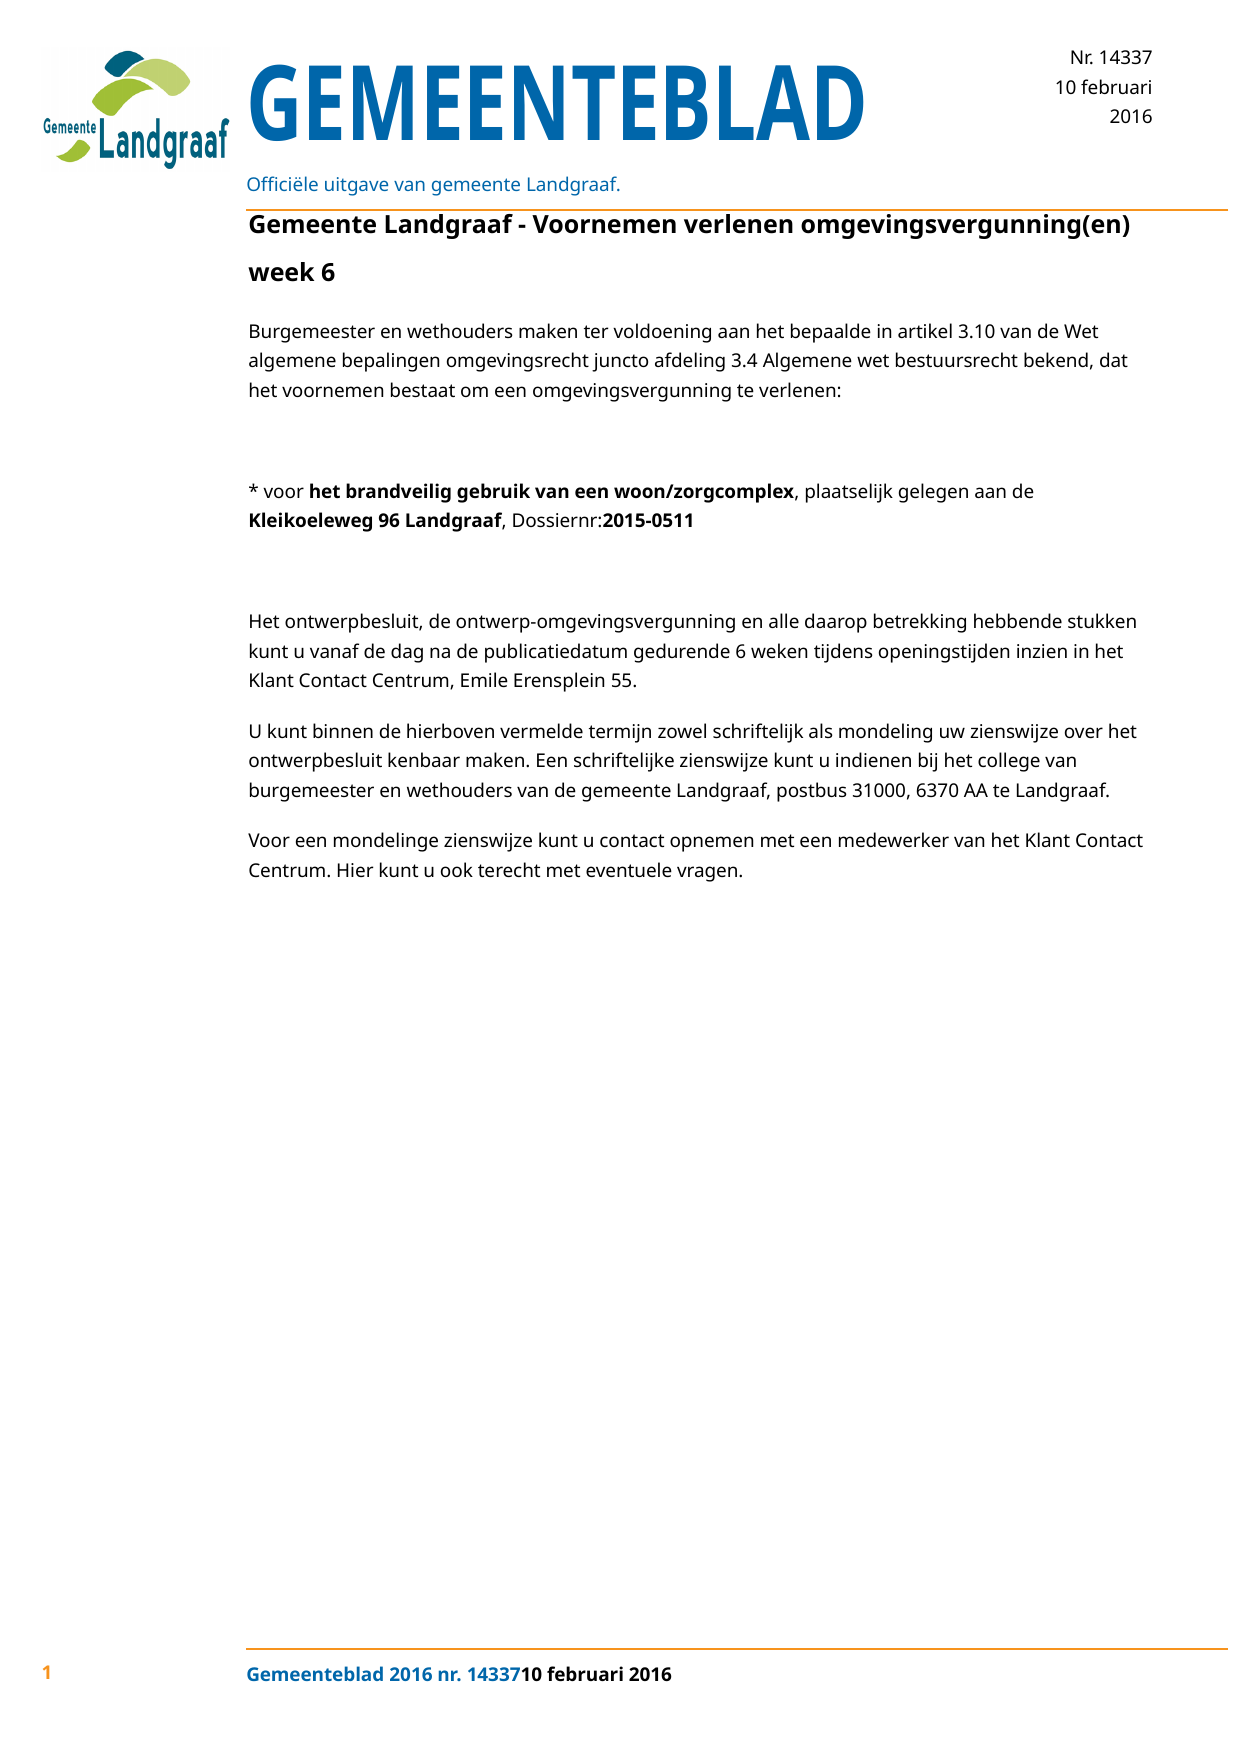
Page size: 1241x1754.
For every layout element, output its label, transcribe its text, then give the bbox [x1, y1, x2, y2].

text Gemeente Landgraaf - Voornemen verlenen omgevingsvergunning(en) week 6 [248, 211, 1152, 288]
text Burgemeester en wethouders maken ter voldoening aan het bepaalde in artikel 3.10 van de Wet algemene bepalingen omgevingsrecht juncto afdeling 3.4 Algemene wet bestuursrecht bekend, dat het voornemen bestaat om een omgevingsvergunning te verlenen: [248, 318, 1152, 403]
text Voor een mondelinge zienswijze kunt u contact opnemen met een medewerker van het Klant Contact Centrum. Hier kunt u ook terecht met eventuele vragen. [248, 827, 1152, 883]
text Het ontwerpbesluit, de ontwerp-omgevingsvergunning en alle daarop betrekking hebbende stukken kunt u vanaf de dag na de publicatiedatum gedurende 6 weken tijdens openingstijden inzien in het Klant Contact Centrum, Emile Erensplein 55. [248, 608, 1152, 693]
text * voor het brandveilig gebruik van een woon/zorgcomplex, plaatselijk gelegen aan de Kleikoeleweg 96 Landgraaf, Dossiernr:2015-0511 [248, 478, 1152, 533]
text U kunt binnen de hierboven vermelde termijn zowel schriftelijk als mondeling uw zienswijze over het ontwerpbesluit kenbaar maken. Een schriftelijke zienswijze kunt u indienen bij het college van burgemeester en wethouders van de gemeente Landgraaf, postbus 31000, 6370 AA te Landgraaf. [248, 718, 1152, 803]
picture [41, 47, 231, 172]
